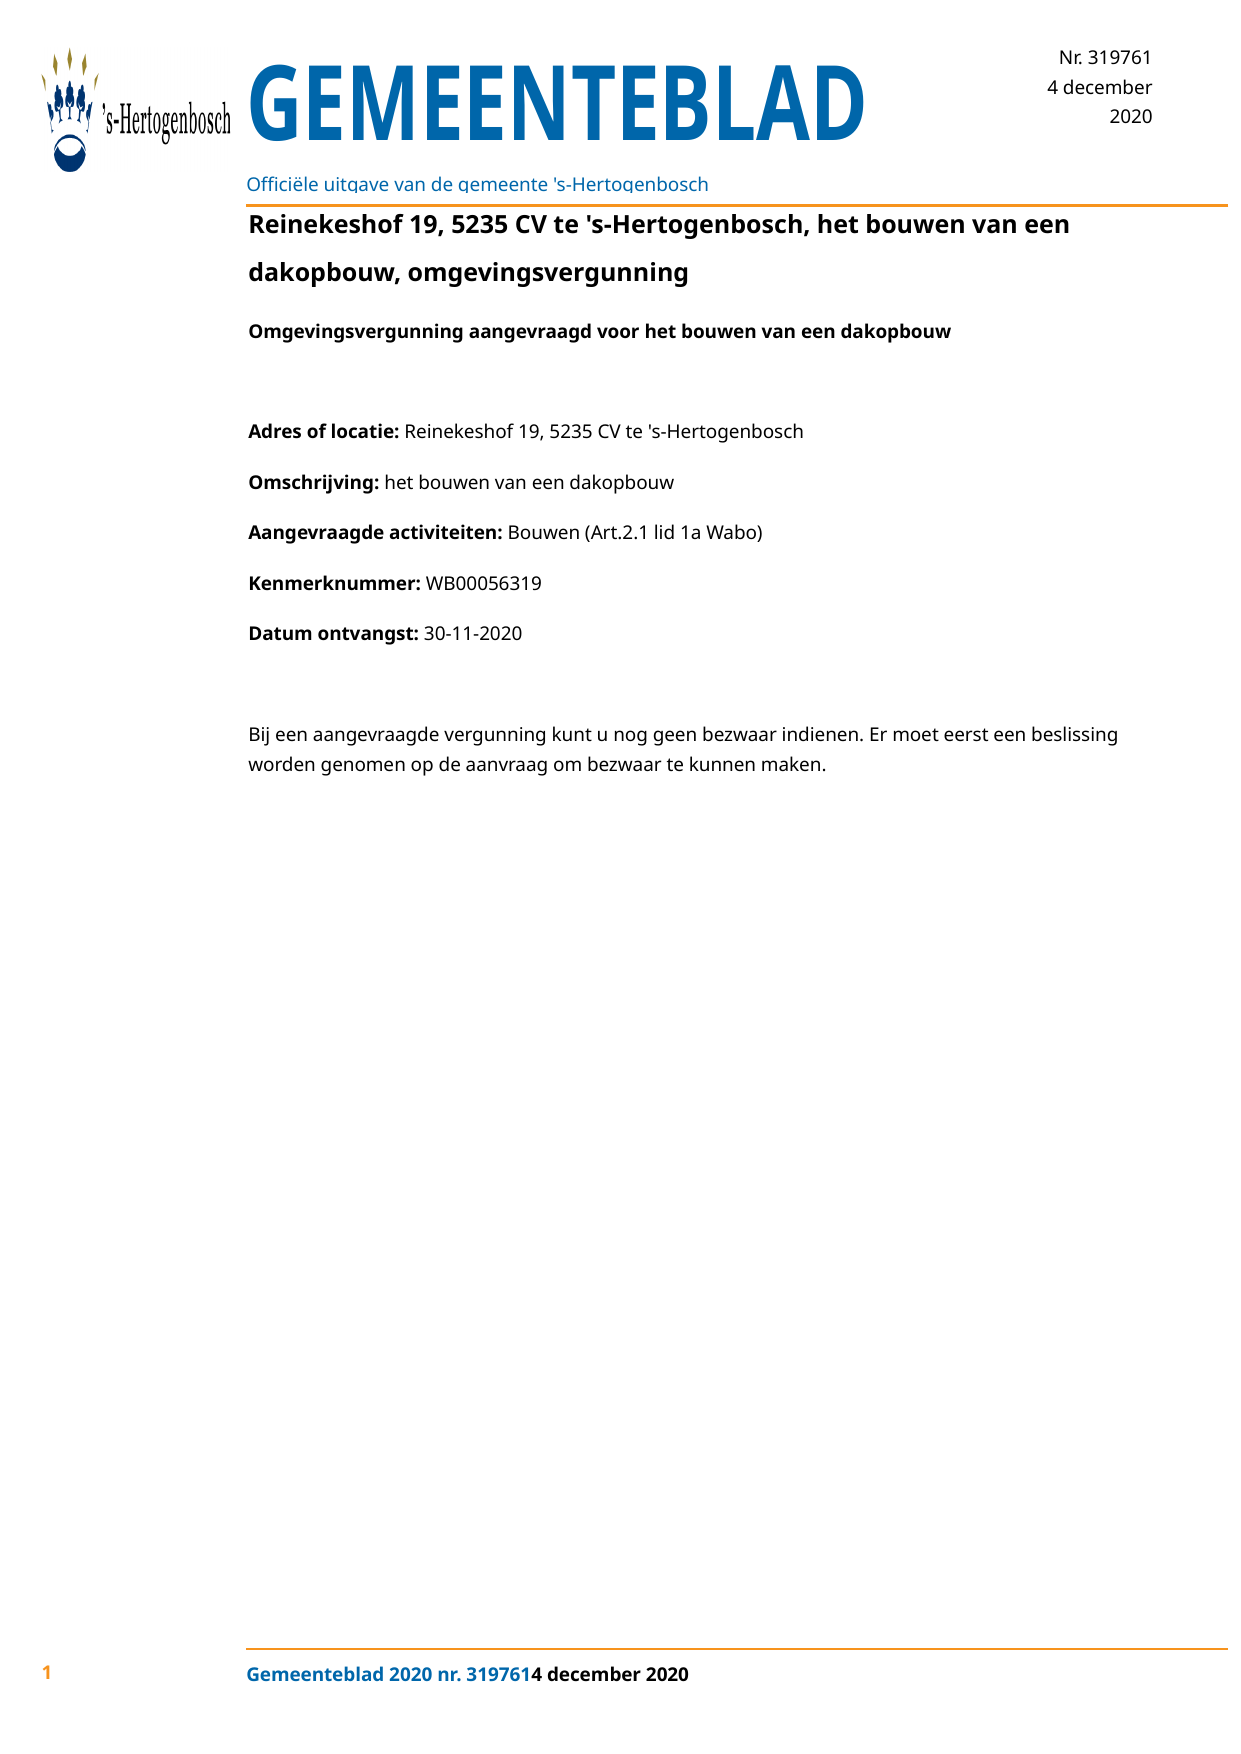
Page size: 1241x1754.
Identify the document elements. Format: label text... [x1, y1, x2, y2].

picture [41, 47, 231, 172]
text Bij een aangevraagde vergunning kunt u nog geen bezwaar indienen. Er moet eerst een beslissing worden genomen op de aanvraag om bezwaar te kunnen maken. [248, 721, 1152, 777]
text Adres of locatie: Reinekeshof 19, 5235 CV te 's-Hertogenbosch [248, 419, 1152, 444]
text Datum ontvangst: 30-11-2020 [248, 620, 1152, 646]
text Omschrijving: het bouwen van een dakopbouw [248, 469, 1152, 495]
text Kenmerknummer: WB00056319 [248, 570, 1152, 596]
text Reinekeshof 19, 5235 CV te 's-Hertogenbosch, het bouwen van een dakopbouw, omgevingsvergunning [248, 207, 1152, 288]
text Aangevraagde activiteiten: Bouwen (Art.2.1 lid 1a Wabo) [248, 519, 1152, 545]
text Omgevingsvergunning aangevraagd voor het bouwen van een dakopbouw [248, 318, 1152, 344]
